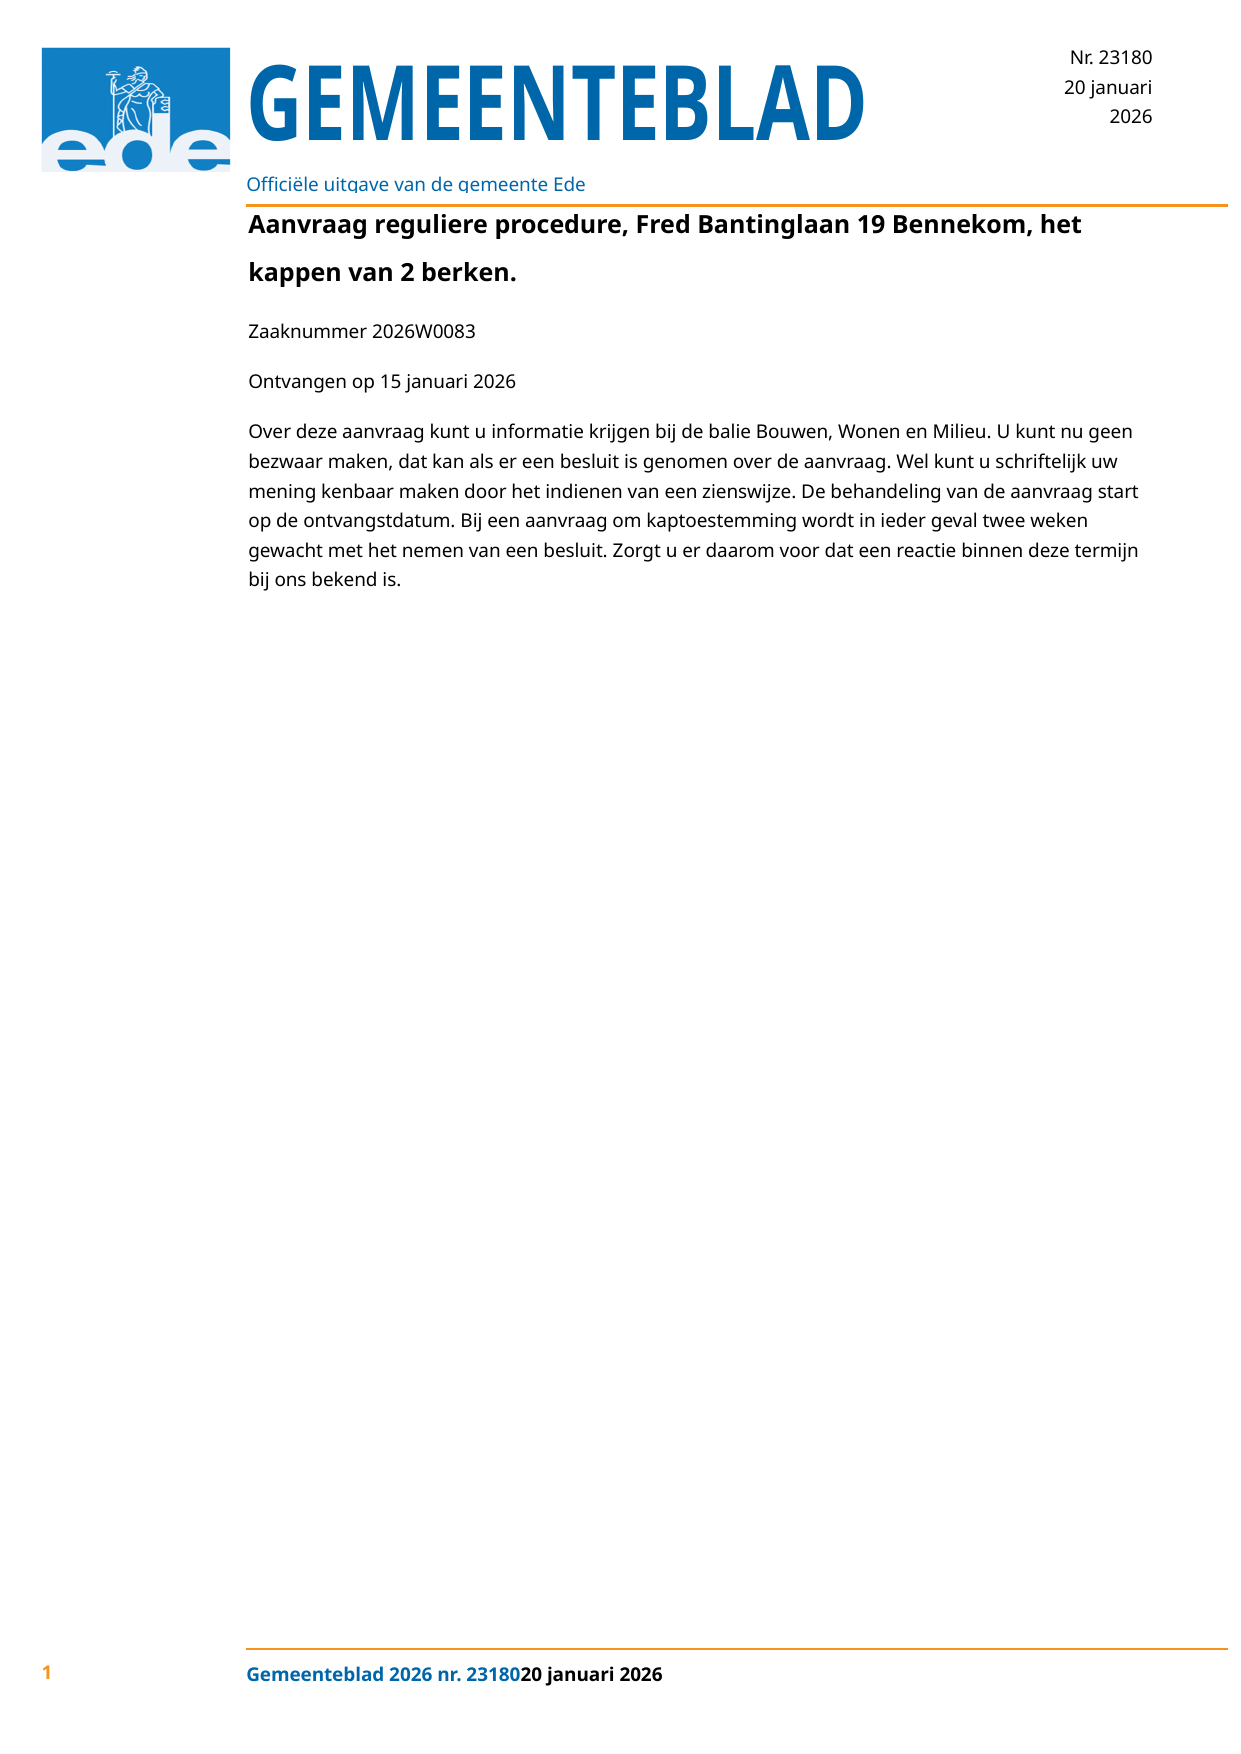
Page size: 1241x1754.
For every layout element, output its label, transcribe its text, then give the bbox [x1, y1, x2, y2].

text Ontvangen op 15 januari 2026 [248, 368, 1152, 394]
text Over deze aanvraag kunt u informatie krijgen bij de balie Bouwen, Wonen en Milieu. U kunt nu geen bezwaar maken, dat kan als er een besluit is genomen over de aanvraag. Wel kunt u schriftelijk uw mening kenbaar maken door het indienen van een zienswijze. De behandeling van de aanvraag start op de ontvangstdatum. Bij een aanvraag om kaptoestemming wordt in ieder geval twee weken gewacht met het nemen van een besluit. Zorgt u er daarom voor dat een reactie binnen deze termijn bij ons bekend is. [248, 419, 1152, 592]
picture [41, 47, 231, 172]
text Zaaknummer 2026W0083 [248, 318, 1152, 344]
text Aanvraag reguliere procedure, Fred Bantinglaan 19 Bennekom, het kappen van 2 berken. [248, 207, 1152, 288]
